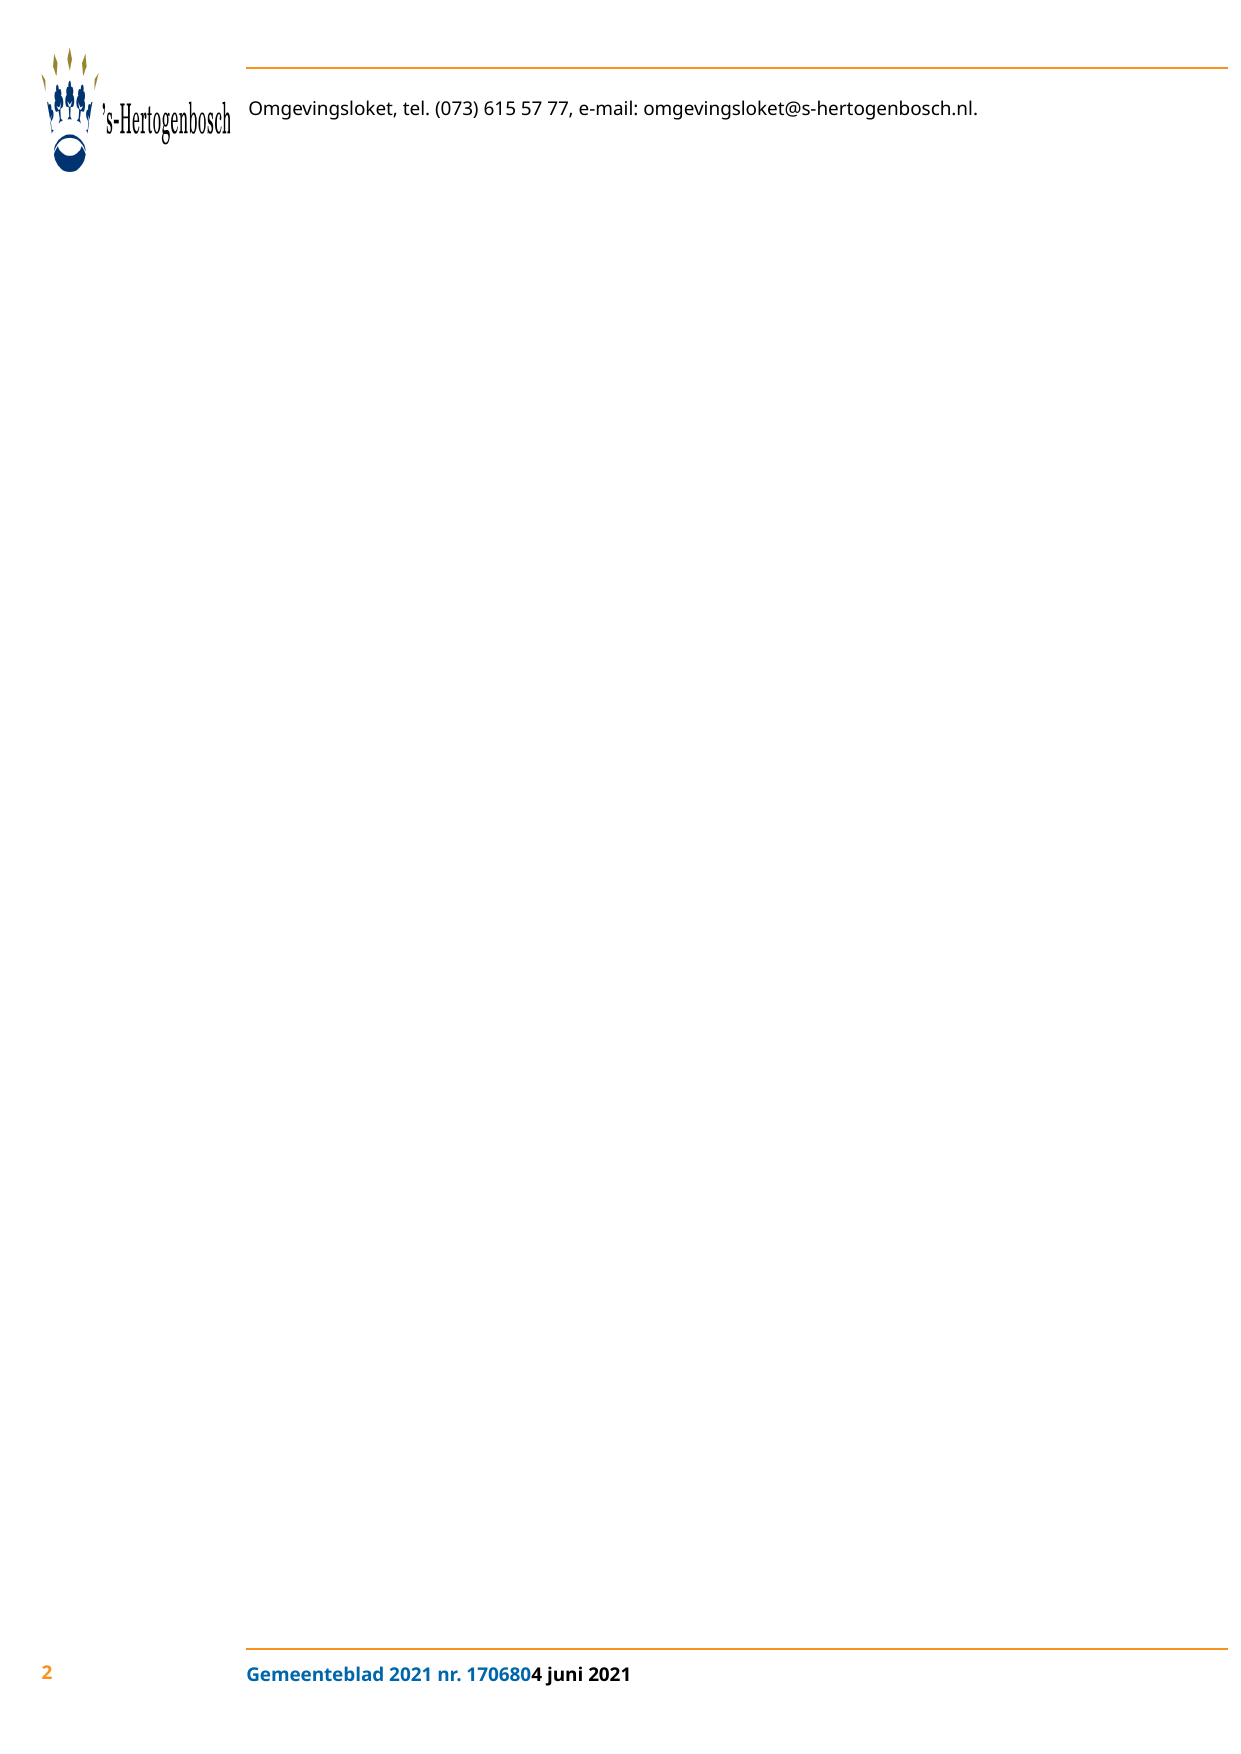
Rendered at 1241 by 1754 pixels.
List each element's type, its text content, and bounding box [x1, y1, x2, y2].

picture [41, 47, 231, 172]
text Omgevingsloket, tel. (073) 615 57 77, e-mail: omgevingsloket@s-hertogenbosch.nl. [248, 95, 1152, 121]
